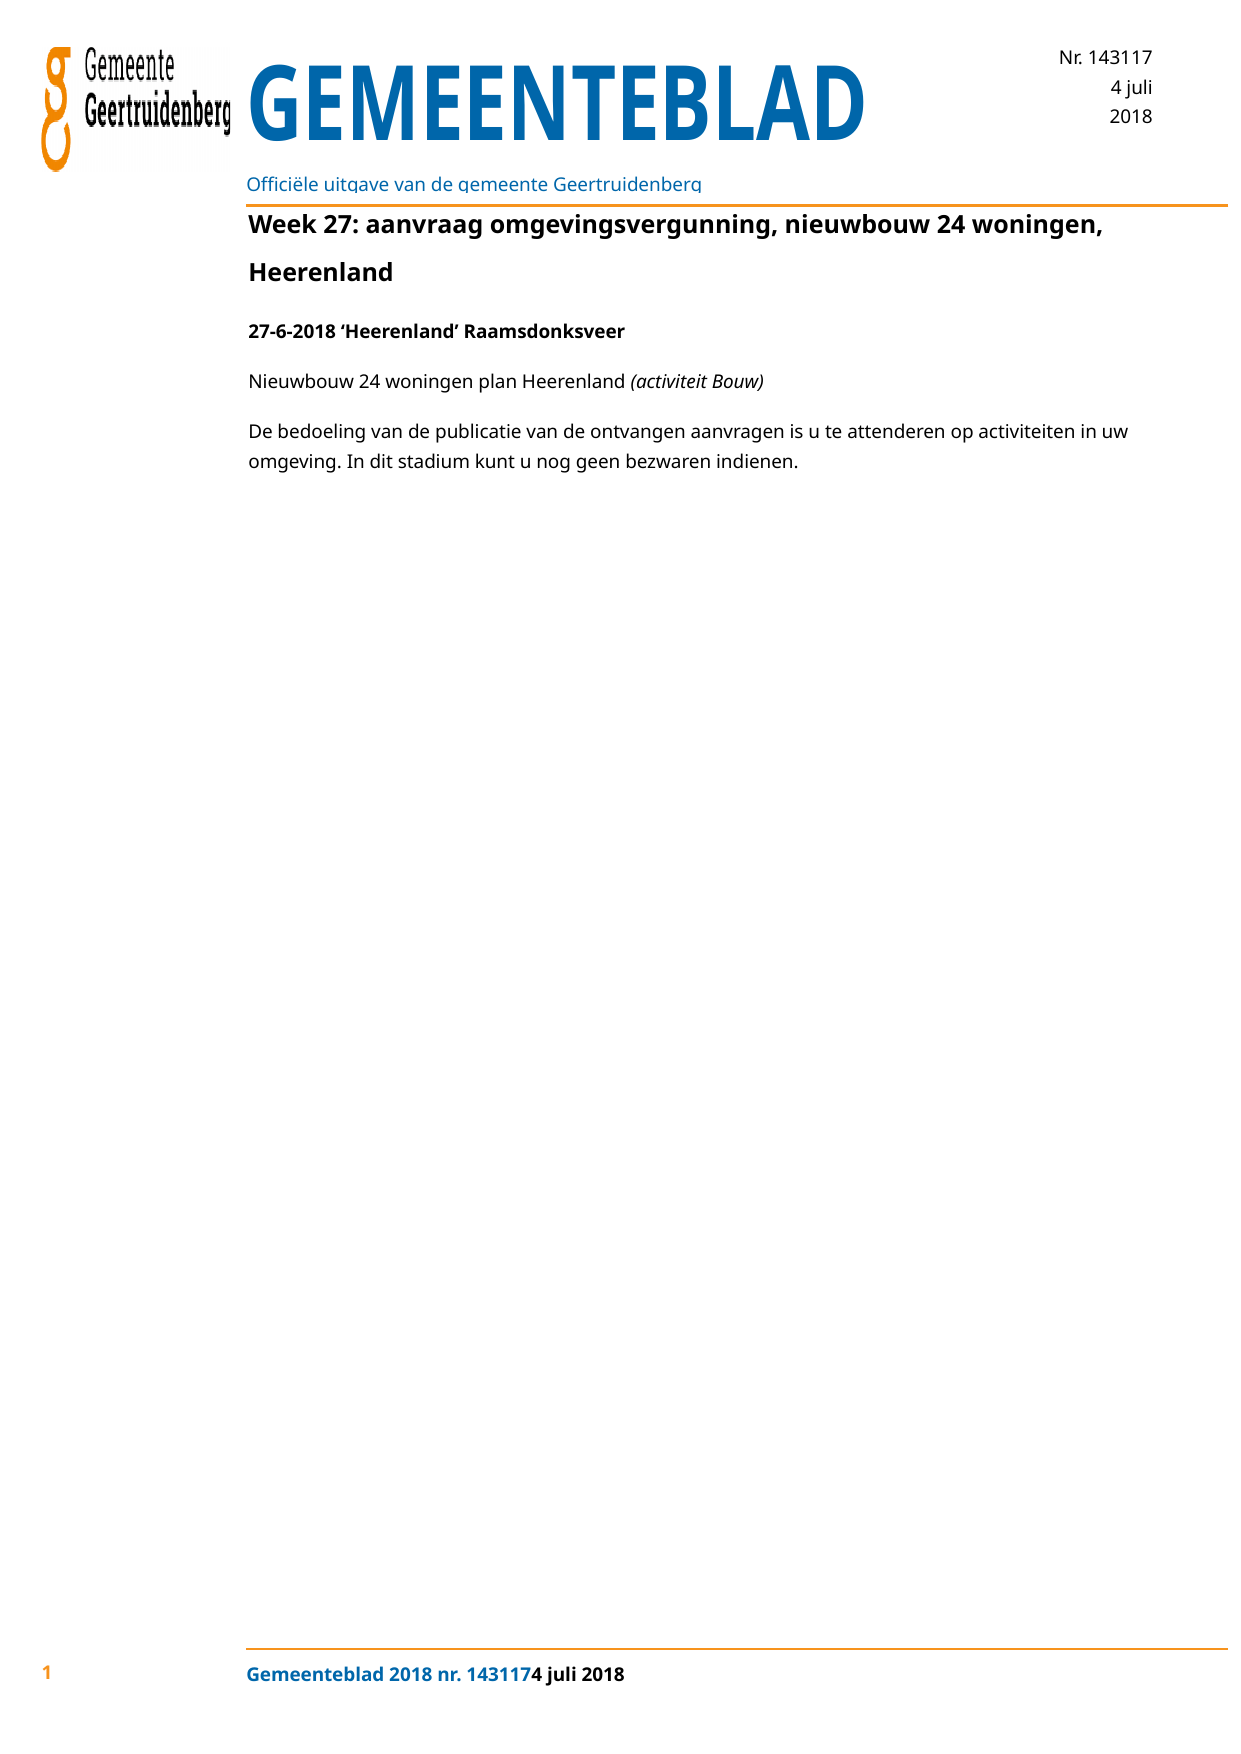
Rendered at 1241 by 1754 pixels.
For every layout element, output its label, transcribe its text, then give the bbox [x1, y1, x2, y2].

picture [41, 47, 231, 172]
text Nieuwbouw 24 woningen plan Heerenland (activiteit Bouw) [248, 368, 1152, 394]
text 27-6-2018 ‘Heerenland’ Raamsdonksveer [248, 318, 1152, 344]
text Week 27: aanvraag omgevingsvergunning, nieuwbouw 24 woningen, Heerenland [248, 207, 1152, 288]
text De bedoeling van de publicatie van de ontvangen aanvragen is u te attenderen op activiteiten in uw omgeving. In dit stadium kunt u nog geen bezwaren indienen. [248, 419, 1152, 474]
